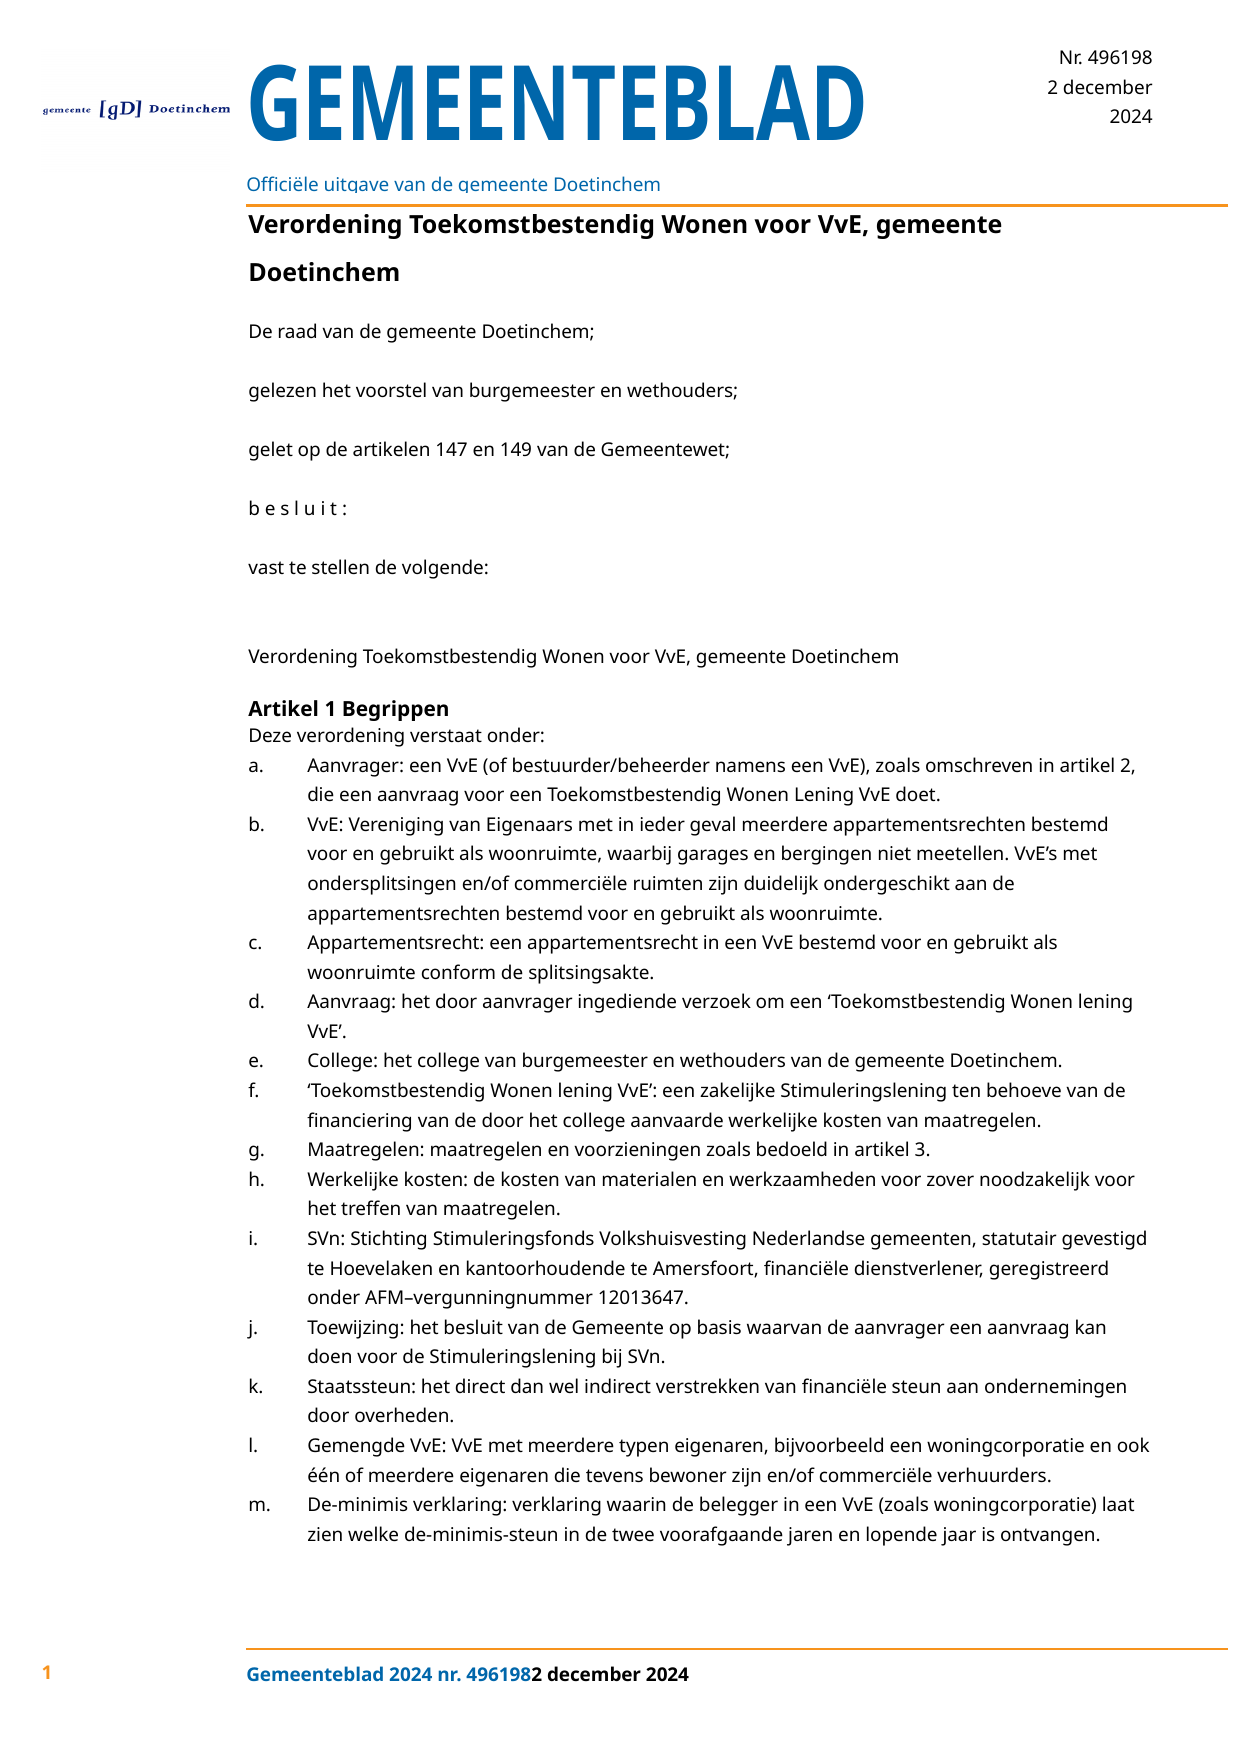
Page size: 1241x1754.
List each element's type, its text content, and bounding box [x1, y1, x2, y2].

list Staatssteun: het direct dan wel indirect verstrekken van financiële steun aan ondernemingen door overheden. [248, 1373, 1152, 1428]
list Toewijzing: het besluit van de Gemeente op basis waarvan de aanvrager een aanvraag kan doen voor de Stimuleringslening bij SVn. [248, 1314, 1152, 1369]
list De-minimis verklaring: verklaring waarin de belegger in een VvE (zoals woningcorporatie) laat zien welke de-minimis-steun in de twee voorafgaande jaren en lopende jaar is ontvangen. [248, 1491, 1152, 1547]
text Deze verordening verstaat onder: [248, 722, 1152, 748]
text Verordening Toekomstbestendig Wonen voor VvE, gemeente Doetinchem [248, 207, 1152, 288]
list Appartementsrecht: een appartementsrecht in een VvE bestemd voor en gebruikt als woonruimte conform de splitsingsakte. [248, 929, 1152, 984]
picture [41, 47, 231, 172]
list ‘Toekomstbestendig Wonen lening VvE’: een zakelijke Stimuleringslening ten behoeve van de financiering van de door het college aanvaarde werkelijke kosten van maatregelen. [248, 1077, 1152, 1132]
text De raad van de gemeente Doetinchem; [248, 318, 1152, 344]
list Aanvraag: het door aanvrager ingediende verzoek om een ‘Toekomstbestendig Wonen lening VvE’. [248, 988, 1152, 1044]
text Verordening Toekomstbestendig Wonen voor VvE, gemeente Doetinchem [248, 643, 1152, 669]
text Artikel 1 Begrippen [248, 694, 1152, 722]
text b e s l u i t : [248, 495, 1152, 521]
list Werkelijke kosten: de kosten van materialen en werkzaamheden voor zover noodzakelijk voor het treffen van maatregelen. [248, 1166, 1152, 1221]
text vast te stellen de volgende: [248, 554, 1152, 580]
list Aanvrager: een VvE (of bestuurder/beheerder namens een VvE), zoals omschreven in artikel 2, die een aanvraag voor een Toekomstbestendig Wonen Lening VvE doet. [248, 752, 1152, 807]
list Maatregelen: maatregelen en voorzieningen zoals bedoeld in artikel 3. [248, 1136, 1152, 1162]
text gelet op de artikelen 147 en 149 van de Gemeentewet; [248, 436, 1152, 462]
text gelezen het voorstel van burgemeester en wethouders; [248, 377, 1152, 403]
list SVn: Stichting Stimuleringsfonds Volkshuisvesting Nederlandse gemeenten, statutair gevestigd te Hoevelaken en kantoorhoudende te Amersfoort, financiële dienstverlener, geregistreerd onder AFM–vergunningnummer 12013647. [248, 1225, 1152, 1310]
list College: het college van burgemeester en wethouders van de gemeente Doetinchem. [248, 1048, 1152, 1073]
list VvE: Vereniging van Eigenaars met in ieder geval meerdere appartementsrechten bestemd voor en gebruikt als woonruimte, waarbij garages en bergingen niet meetellen. VvE’s met ondersplitsingen en/of commerciële ruimten zijn duidelijk ondergeschikt aan de appartementsrechten bestemd voor en gebruikt als woonruimte. [248, 811, 1152, 925]
list Gemengde VvE: VvE met meerdere typen eigenaren, bijvoorbeeld een woningcorporatie en ook één of meerdere eigenaren die tevens bewoner zijn en/of commerciële verhuurders. [248, 1432, 1152, 1487]
